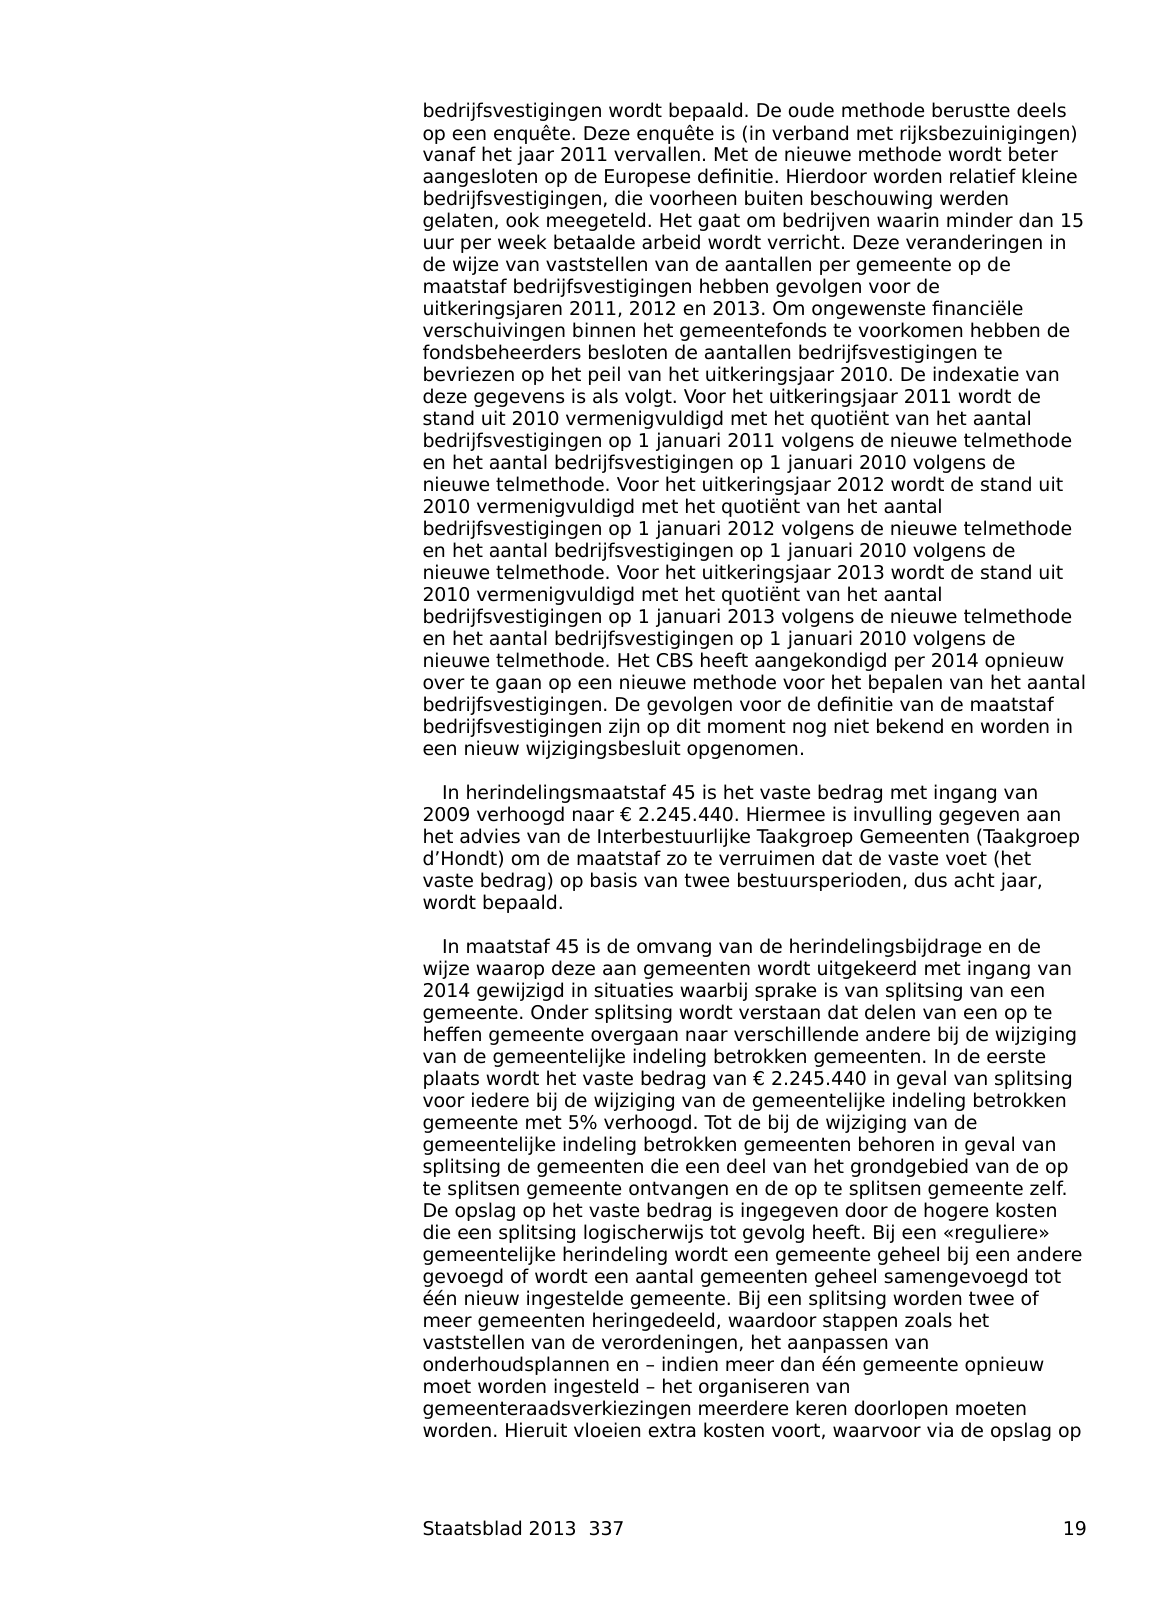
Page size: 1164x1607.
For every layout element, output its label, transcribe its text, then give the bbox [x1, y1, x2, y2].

text In herindelingsmaatstaf 45 is het vaste bedrag met ingang van 2009 verhoogd naar € 2.245.440. Hiermee is invulling gegeven aan het advies van de Interbestuurlijke Taakgroep Gemeenten (Taakgroep d’Hondt) om de maatstaf zo te verruimen dat de vaste voet (het vaste bedrag) op basis van twee bestuursperioden, dus acht jaar, wordt bepaald. [422, 782, 1087, 914]
text In maatstaf 45 is de omvang van de herindelingsbijdrage en de wijze waarop deze aan gemeenten wordt uitgekeerd met ingang van 2014 gewijzigd in situaties waarbij sprake is van splitsing van een gemeente. Onder splitsing wordt verstaan dat delen van een op te heffen gemeente overgaan naar verschillende andere bij de wijziging van de gemeentelijke indeling betrokken gemeenten. In de eerste plaats wordt het vaste bedrag van € 2.245.440 in geval van splitsing voor iedere bij de wijziging van de gemeentelijke indeling betrokken gemeente met 5% verhoogd. Tot de bij de wijziging van de gemeentelijke indeling betrokken gemeenten behoren in geval van splitsing de gemeenten die een deel van het grondgebied van de op te splitsen gemeente ontvangen en de op te splitsen gemeente zelf. De opslag op het vaste bedrag is ingegeven door de hogere kosten die een splitsing logischerwijs tot gevolg heeft. Bij een «reguliere» gemeentelijke herindeling wordt een gemeente geheel bij een andere gevoegd of wordt een aantal gemeenten geheel samengevoegd tot één nieuw ingestelde gemeente. Bij een splitsing worden twee of meer gemeenten heringedeeld, waardoor stappen zoals het vaststellen van de verordeningen, het aanpassen van onderhoudsplannen en – indien meer dan één gemeente opnieuw moet worden ingesteld – het organiseren van gemeenteraadsverkiezingen meerdere keren doorlopen moeten worden. Hieruit vloeien extra kosten voort, waarvoor via de opslag op [422, 936, 1087, 1442]
text bedrijfsvestigingen wordt bepaald. De oude methode berustte deels op een enquête. Deze enquête is (in verband met rijksbezuinigingen) vanaf het jaar 2011 vervallen. Met de nieuwe methode wordt beter aangesloten op de Europese definitie. Hierdoor worden relatief kleine bedrijfsvestigingen, die voorheen buiten beschouwing werden gelaten, ook meegeteld. Het gaat om bedrijven waarin minder dan 15 uur per week betaalde arbeid wordt verricht. Deze veranderingen in de wijze van vaststellen van de aantallen per gemeente op de maatstaf bedrijfsvestigingen hebben gevolgen voor de uitkeringsjaren 2011, 2012 en 2013. Om ongewenste financiële verschuivingen binnen het gemeentefonds te voorkomen hebben de fondsbeheerders besloten de aantallen bedrijfsvestigingen te bevriezen op het peil van het uitkeringsjaar 2010. De indexatie van deze gegevens is als volgt. Voor het uitkeringsjaar 2011 wordt de stand uit 2010 vermenigvuldigd met het quotiënt van het aantal bedrijfsvestigingen op 1 januari 2011 volgens de nieuwe telmethode en het aantal bedrijfsvestigingen op 1 januari 2010 volgens de nieuwe telmethode. Voor het uitkeringsjaar 2012 wordt de stand uit 2010 vermenigvuldigd met het quotiënt van het aantal bedrijfsvestigingen op 1 januari 2012 volgens de nieuwe telmethode en het aantal bedrijfsvestigingen op 1 januari 2010 volgens de nieuwe telmethode. Voor het uitkeringsjaar 2013 wordt de stand uit 2010 vermenigvuldigd met het quotiënt van het aantal bedrijfsvestigingen op 1 januari 2013 volgens de nieuwe telmethode en het aantal bedrijfsvestigingen op 1 januari 2010 volgens de nieuwe telmethode. Het CBS heeft aangekondigd per 2014 opnieuw over te gaan op een nieuwe methode voor het bepalen van het aantal bedrijfsvestigingen. De gevolgen voor de definitie van de maatstaf bedrijfsvestigingen zijn op dit moment nog niet bekend en worden in een nieuw wijzigingsbesluit opgenomen. [422, 100, 1087, 760]
